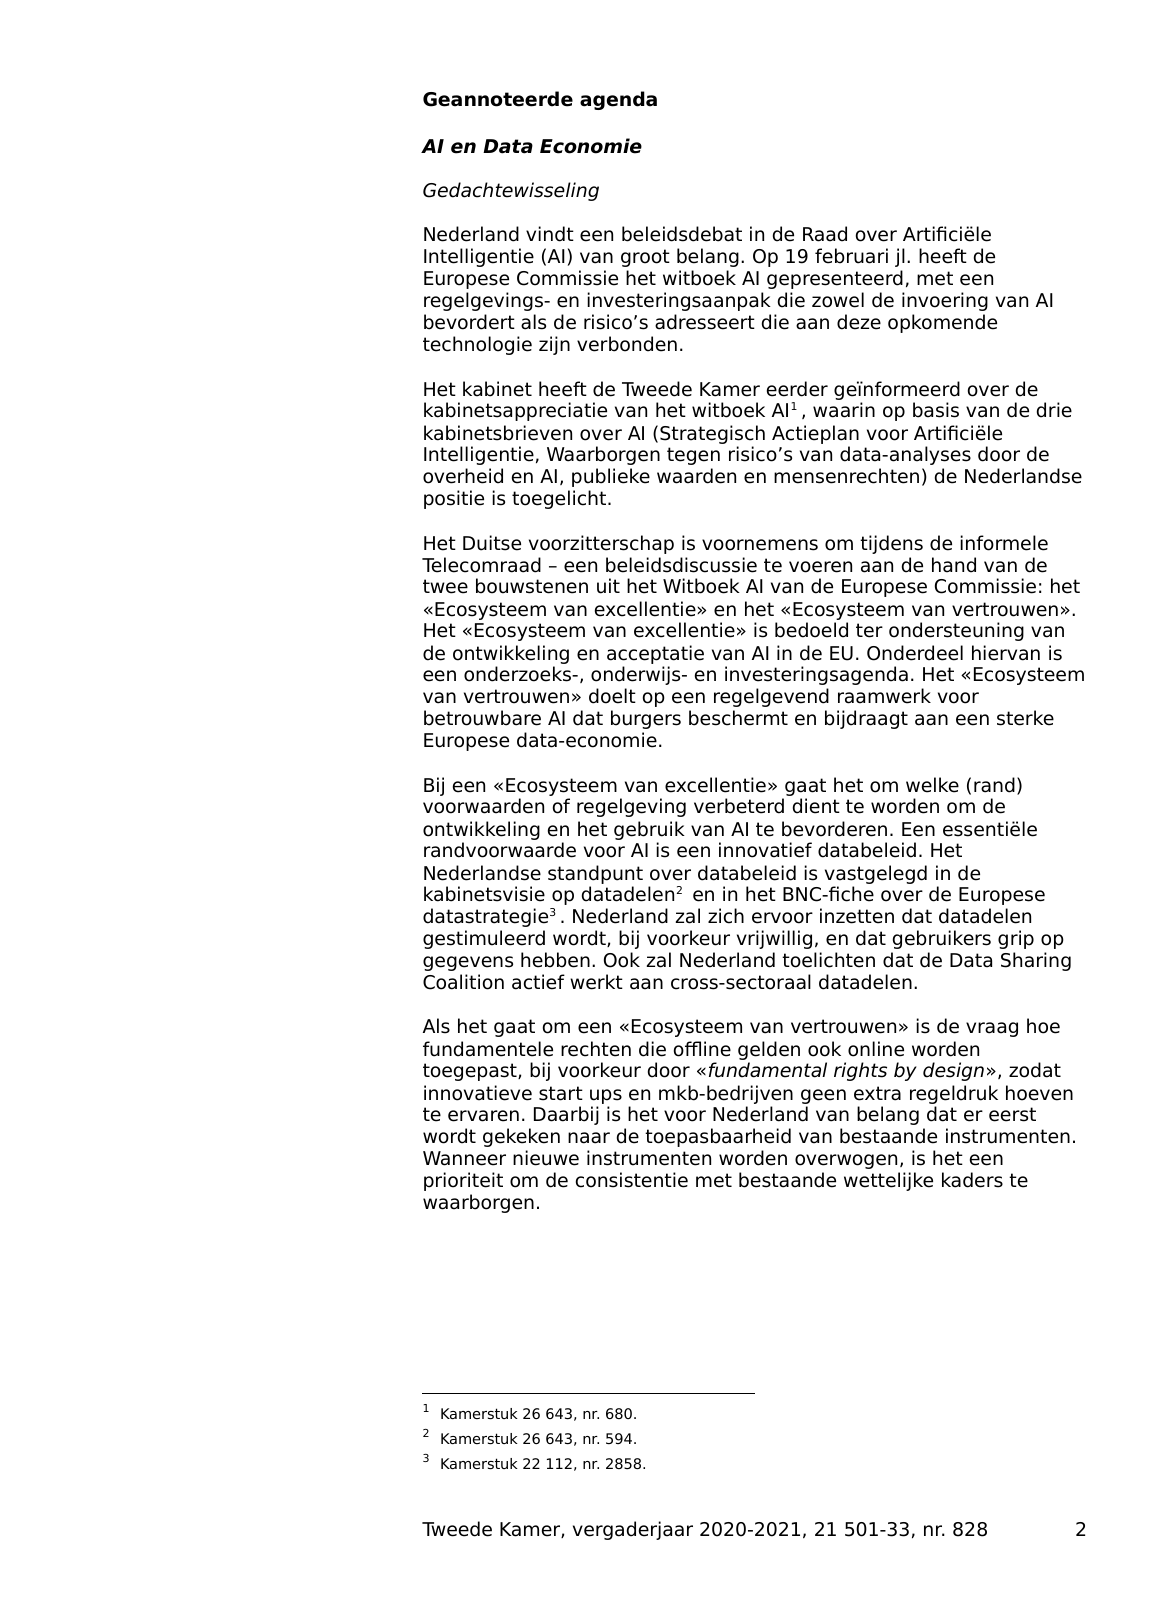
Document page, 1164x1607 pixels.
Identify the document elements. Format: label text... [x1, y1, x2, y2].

subtitle AI en Data Economie [422, 136, 1087, 158]
subtitle Gedachtewisseling [422, 180, 1087, 202]
text Het kabinet heeft de Tweede Kamer eerder geïnformeerd over de kabinetsappreciatie van het witboek AI, waarin op basis van de drie kabinetsbrieven over AI (Strategisch Actieplan voor Artificiële Intelligentie, Waarborgen tegen risico’s van data-analyses door de overheid en AI, publieke waarden en mensenrechten) de Nederlandse positie is toegelicht. [422, 378, 1087, 510]
text Het Duitse voorzitterschap is voornemens om tijdens de informele Telecomraad – een beleidsdiscussie te voeren aan de hand van de twee bouwstenen uit het Witboek AI van de Europese Commissie: het «Ecosysteem van excellentie» en het «Ecosysteem van vertrouwen». Het «Ecosysteem van excellentie» is bedoeld ter ondersteuning van de ontwikkeling en acceptatie van AI in de EU. Onderdeel hiervan is een onderzoeks-, onderwijs- en investeringsagenda. Het «Ecosysteem van vertrouwen» doelt op een regelgevend raamwerk voor betrouwbare AI dat burgers beschermt en bijdraagt aan een sterke Europese data-economie. [422, 532, 1087, 752]
text Als het gaat om een «Ecosysteem van vertrouwen» is de vraag hoe fundamentele rechten die offline gelden ook online worden toegepast, bij voorkeur door «fundamental rights by design», zodat innovatieve start ups en mkb-bedrijven geen extra regeldruk hoeven te ervaren. Daarbij is het voor Nederland van belang dat er eerst wordt gekeken naar de toepasbaarheid van bestaande instrumenten. Wanneer nieuwe instrumenten worden overwogen, is het een prioriteit om de consistentie met bestaande wettelijke kaders te waarborgen. [422, 1016, 1087, 1214]
text Bij een «Ecosysteem van excellentie» gaat het om welke (rand) voorwaarden of regelgeving verbeterd dient te worden om de ontwikkeling en het gebruik van AI te bevorderen. Een essentiële randvoorwaarde voor AI is een innovatief databeleid. Het Nederlandse standpunt over databeleid is vastgelegd in de kabinetsvisie op datadelen en in het BNC-fiche over de Europese datastrategie. Nederland zal zich ervoor inzetten dat datadelen gestimuleerd wordt, bij voorkeur vrijwillig, en dat gebruikers grip op gegevens hebben. Ook zal Nederland toelichten dat de Data Sharing Coalition actief werkt aan cross-sectoraal datadelen. [422, 774, 1087, 994]
text Nederland vindt een beleidsdebat in de Raad over Artificiële Intelligentie (AI) van groot belang. Op 19 februari jl. heeft de Europese Commissie het witboek AI gepresenteerd, met een regelgevings- en investeringsaanpak die zowel de invoering van AI bevordert als de risico’s adresseert die aan deze opkomende technologie zijn verbonden. [422, 224, 1087, 356]
text Kamerstuk 22 112, nr. 2858. [422, 1452, 1087, 1474]
text Kamerstuk 26 643, nr. 680. [422, 1402, 1087, 1424]
subtitle Geannoteerde agenda [422, 89, 1087, 111]
text Kamerstuk 26 643, nr. 594. [422, 1427, 1087, 1449]
